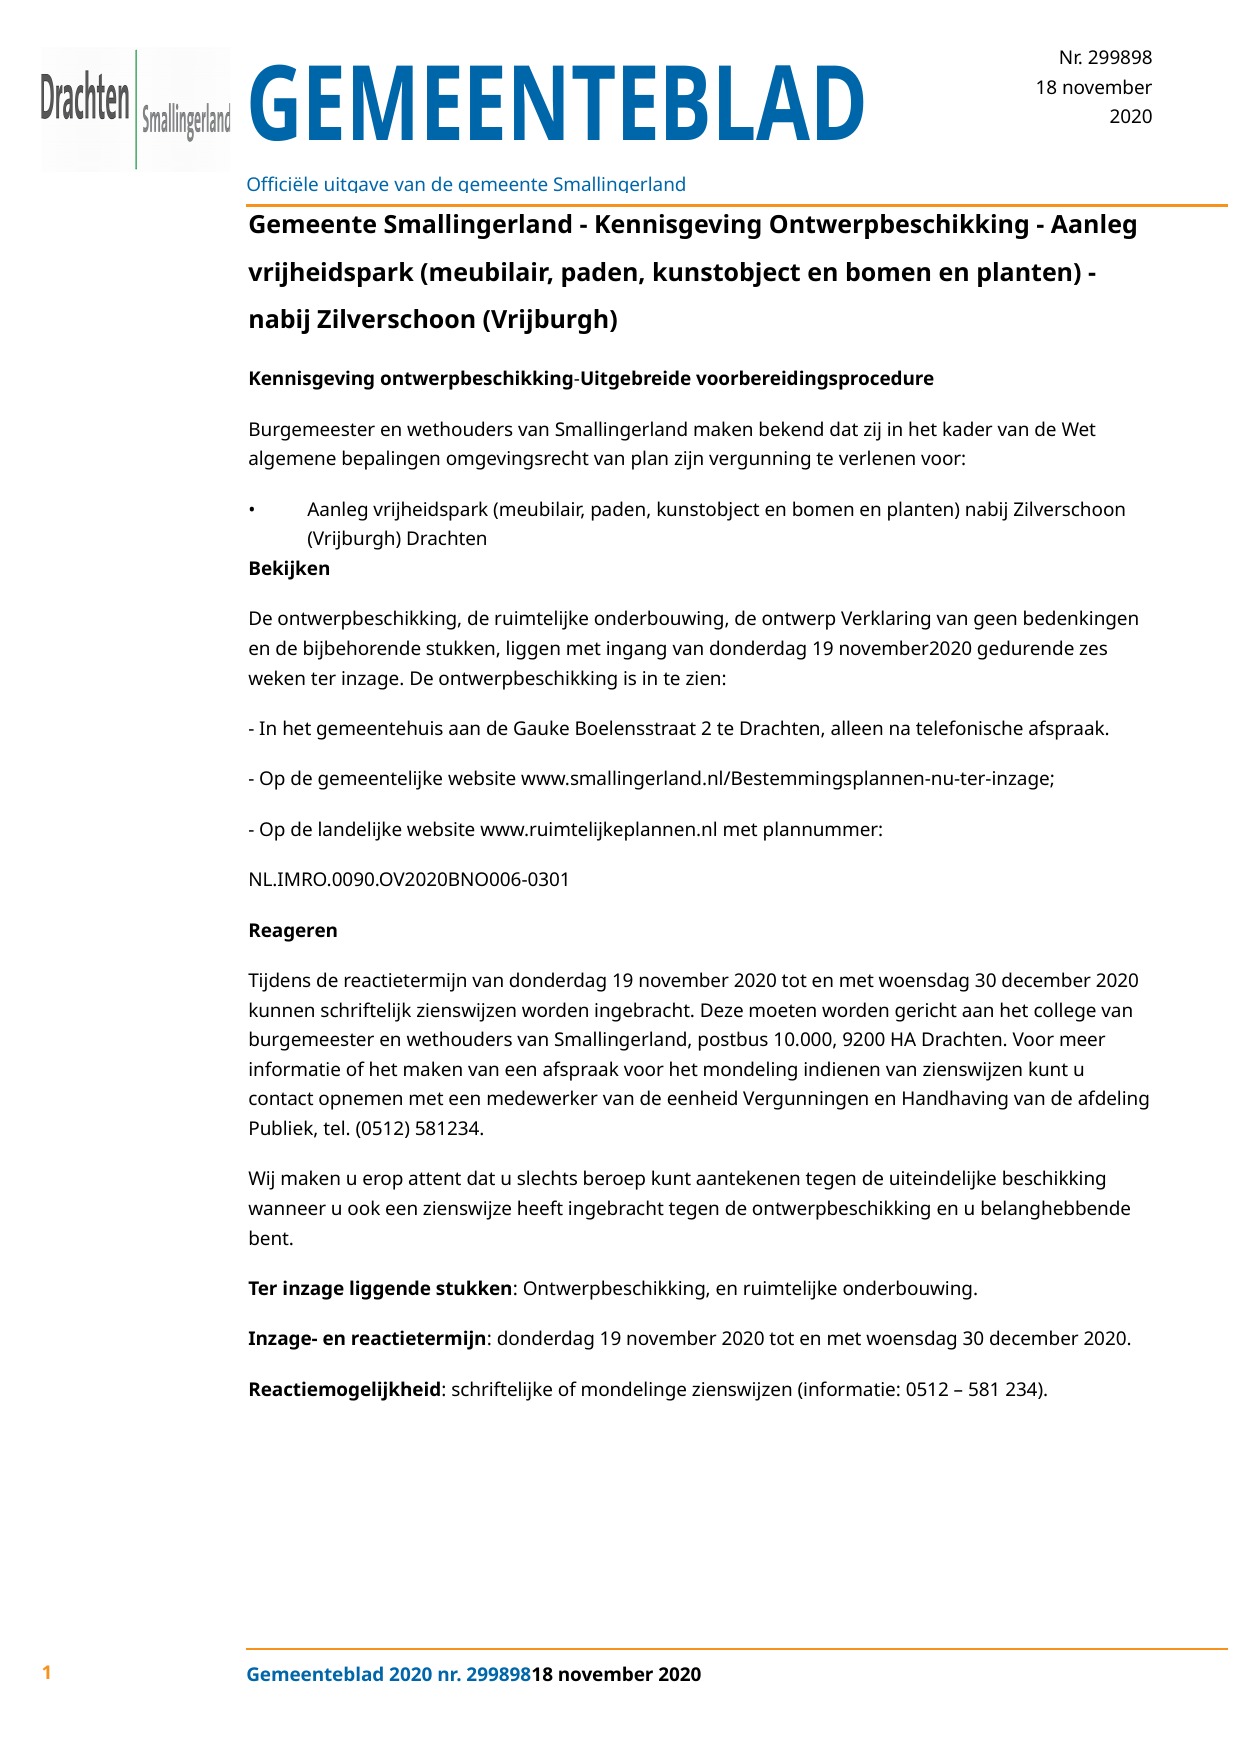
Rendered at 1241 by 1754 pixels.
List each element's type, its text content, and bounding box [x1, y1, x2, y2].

text Bekijken [248, 555, 1152, 581]
text Tijdens de reactietermijn van donderdag 19 november 2020 tot en met woensdag 30 december 2020 kunnen schriftelijk zienswijzen worden ingebracht. Deze moeten worden gericht aan het college van burgemeester en wethouders van Smallingerland, postbus 10.000, 9200 HA Drachten. Voor meer informatie of het maken van een afspraak voor het mondeling indienen van zienswijzen kunt u contact opnemen met een medewerker van de eenheid Vergunningen en Handhaving van de afdeling Publiek, tel. (0512) 581234. [248, 967, 1152, 1141]
text Wij maken u erop attent dat u slechts beroep kunt aantekenen tegen de uiteindelijke beschikking wanneer u ook een zienswijze heeft ingebracht tegen de ontwerpbeschikking en u belanghebbende bent. [248, 1166, 1152, 1250]
text Burgemeester en wethouders van Smallingerland maken bekend dat zij in het kader van de Wet algemene bepalingen omgevingsrecht van plan zijn vergunning te verlenen voor: [248, 416, 1152, 471]
text Reactiemogelijkheid: schriftelijke of mondelinge zienswijzen (informatie: 0512 – 581 234). [248, 1376, 1152, 1402]
picture [41, 47, 231, 172]
text NL.IMRO.0090.OV2020BNO006-0301 [248, 866, 1152, 892]
text - In het gemeentehuis aan de Gauke Boelensstraat 2 te Drachten, alleen na telefonische afspraak. [248, 715, 1152, 741]
text Kennisgeving ontwerpbeschikking-Uitgebreide voorbereidingsprocedure [248, 366, 1152, 391]
text Reageren [248, 917, 1152, 942]
text Inzage- en reactietermijn: donderdag 19 november 2020 tot en met woensdag 30 december 2020. [248, 1326, 1152, 1351]
text Gemeente Smallingerland - Kennisgeving Ontwerpbeschikking - Aanleg vrijheidspark (meubilair, paden, kunstobject en bomen en planten) - nabij Zilverschoon (Vrijburgh) [248, 207, 1152, 336]
text - Op de gemeentelijke website www.smallingerland.nl/Bestemmingsplannen-nu-ter-inzage; [248, 766, 1152, 791]
text De ontwerpbeschikking, de ruimtelijke onderbouwing, de ontwerp Verklaring van geen bedenkingen en de bijbehorende stukken, liggen met ingang van donderdag 19 november2020 gedurende zes weken ter inzage. De ontwerpbeschikking is in te zien: [248, 606, 1152, 690]
text - Op de landelijke website www.ruimtelijkeplannen.nl met plannummer: [248, 816, 1152, 842]
text Ter inzage liggende stukken: Ontwerpbeschikking, en ruimtelijke onderbouwing. [248, 1275, 1152, 1301]
list Aanleg vrijheidspark (meubilair, paden, kunstobject en bomen en planten) nabij Zilverschoon (Vrijburgh) Drachten [248, 496, 1152, 551]
